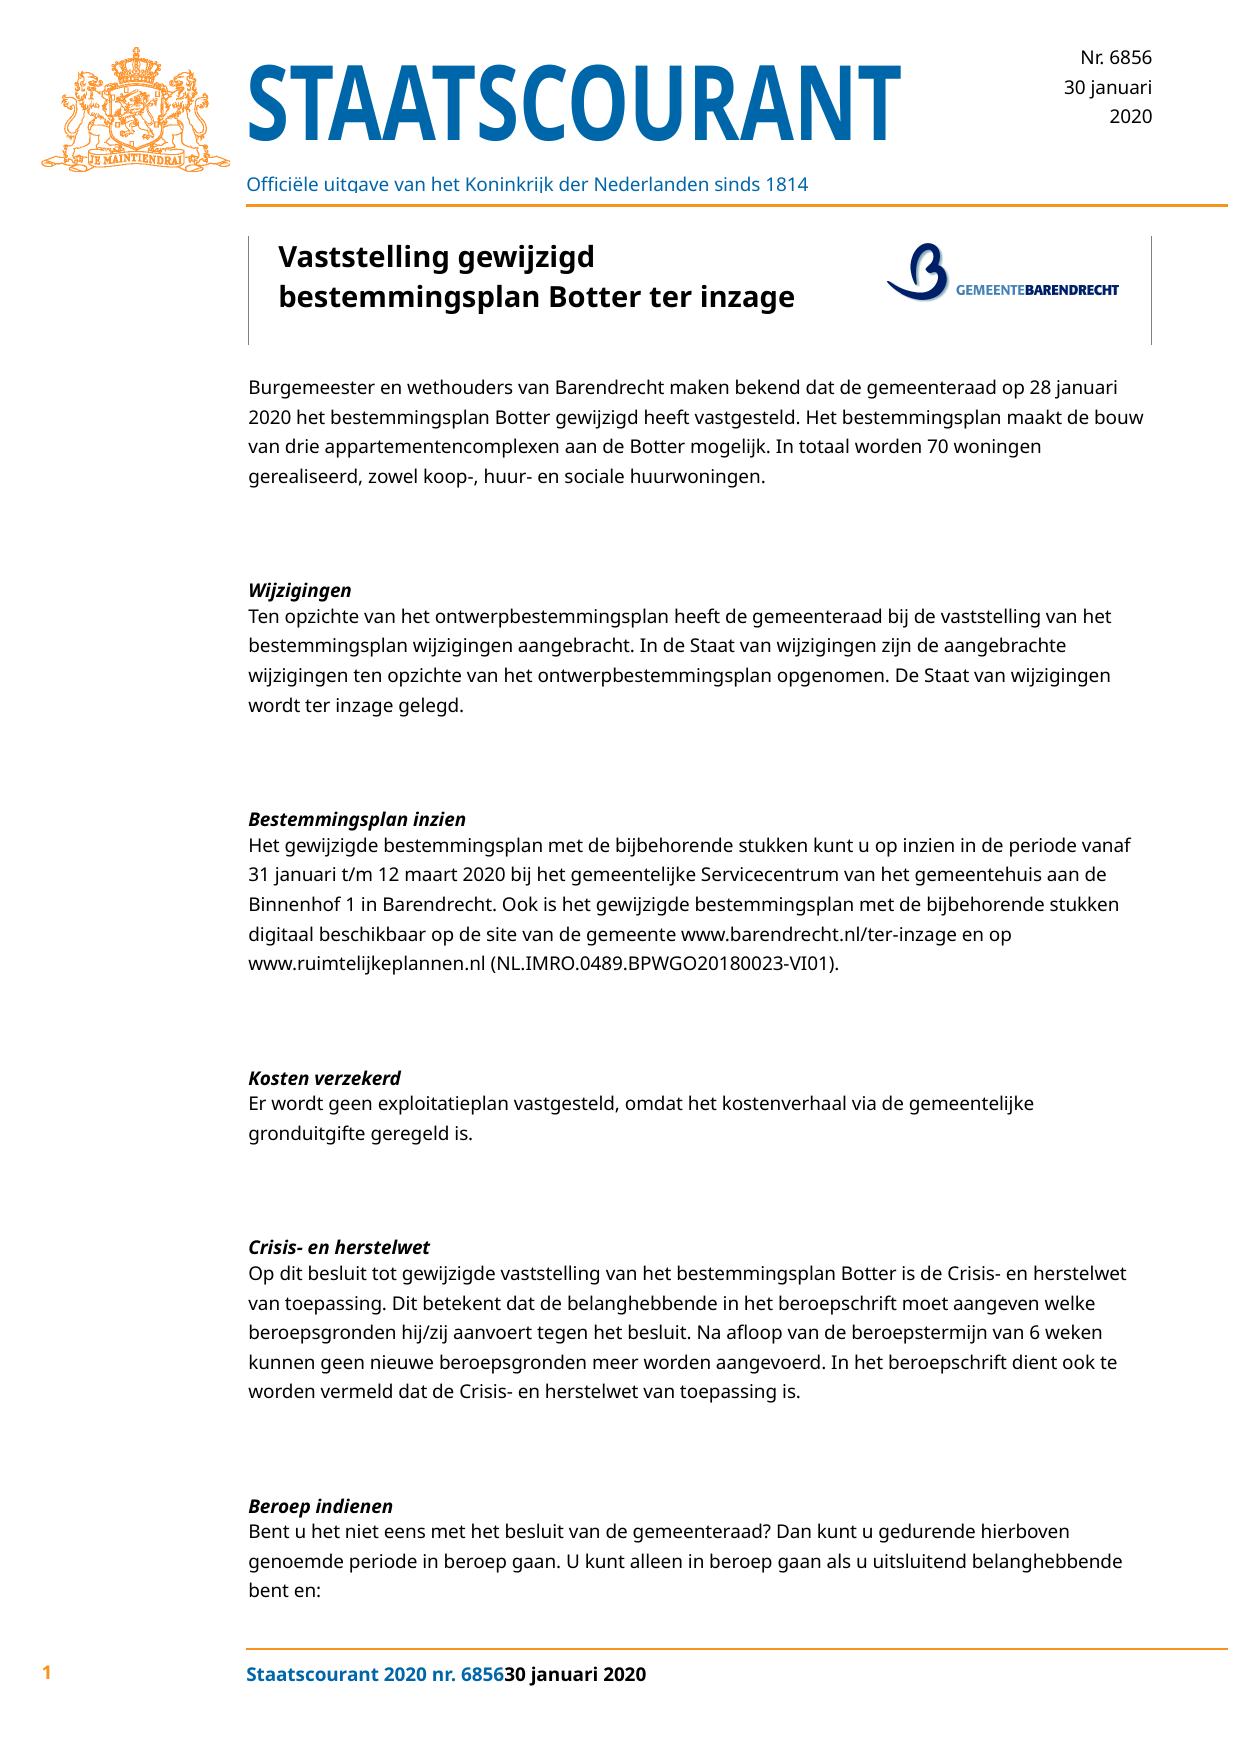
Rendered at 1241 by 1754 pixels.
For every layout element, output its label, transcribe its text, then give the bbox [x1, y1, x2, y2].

text Op dit besluit tot gewijzigde vaststelling van het bestemmingsplan Botter is de Crisis- en herstelwet van toepassing. Dit betekent dat de belanghebbende in het beroepschrift moet aangeven welke beroepsgronden hij/zij aanvoert tegen het besluit. Na afloop van de beroepstermijn van 6 weken kunnen geen nieuwe beroepsgronden meer worden aangevoerd. In het beroepschrift dient ook te worden vermeld dat de Crisis- en herstelwet van toepassing is. [248, 1260, 1152, 1404]
table_header Vaststelling gewijzigd bestemmingsplan Botter ter inzage [249, 236, 850, 345]
text Wijzigingen [248, 577, 1152, 603]
table_header [850, 236, 1151, 345]
text Burgemeester en wethouders van Barendrecht maken bekend dat de gemeenteraad op 28 januari 2020 het bestemmingsplan Botter gewijzigd heeft vastgesteld. Het bestemmingsplan maakt de bouw van drie appartementencomplexen aan de Botter mogelijk. In totaal worden 70 woningen gerealiseerd, zowel koop-, huur- en sociale huurwoningen. [248, 374, 1152, 489]
text Kosten verzekerd [248, 1065, 1152, 1090]
text Bestemmingsplan inzien [248, 806, 1152, 832]
text Er wordt geen exploitatieplan vastgesteld, omdat het kostenverhaal via de gemeentelijke gronduitgifte geregeld is. [248, 1090, 1152, 1146]
text Bent u het niet eens met het besluit van de gemeenteraad? Dan kunt u gedurende hierboven genoemde periode in beroep gaan. U kunt alleen in beroep gaan als u uitsluitend belanghebbende bent en: [248, 1518, 1152, 1603]
picture [41, 47, 231, 172]
text Beroep indienen [248, 1493, 1152, 1518]
picture [882, 236, 1119, 312]
text Crisis- en herstelwet [248, 1234, 1152, 1260]
text Het gewijzigde bestemmingsplan met de bijbehorende stukken kunt u op inzien in de periode vanaf 31 januari t/m 12 maart 2020 bij het gemeentelijke Servicecentrum van het gemeentehuis aan de Binnenhof 1 in Barendrecht. Ook is het gewijzigde bestemmingsplan met de bijbehorende stukken digitaal beschikbaar op de site van de gemeente www.barendrecht.nl/ter-inzage en op www.ruimtelijkeplannen.nl (NL.IMRO.0489.BPWGO20180023-VI01). [248, 832, 1152, 976]
text Ten opzichte van het ontwerpbestemmingsplan heeft de gemeenteraad bij de vaststelling van het bestemmingsplan wijzigingen aangebracht. In de Staat van wijzigingen zijn de aangebrachte wijzigingen ten opzichte van het ontwerpbestemmingsplan opgenomen. De Staat van wijzigingen wordt ter inzage gelegd. [248, 603, 1152, 718]
